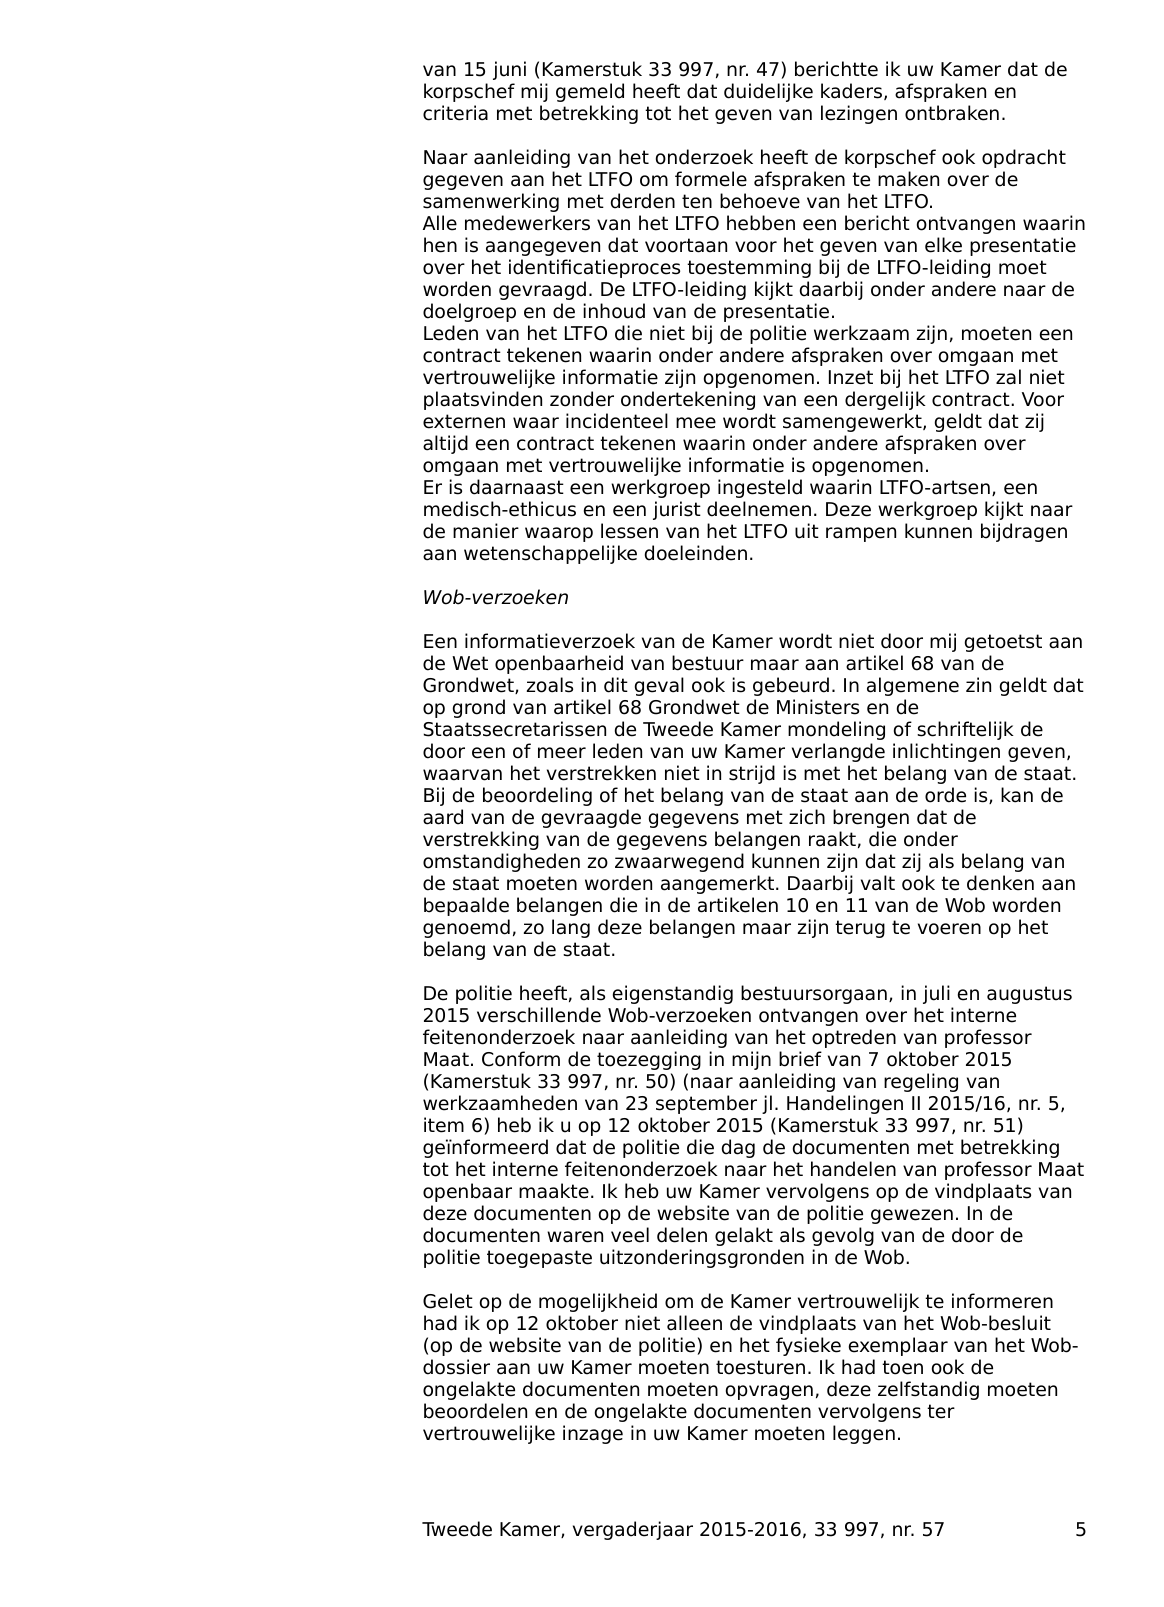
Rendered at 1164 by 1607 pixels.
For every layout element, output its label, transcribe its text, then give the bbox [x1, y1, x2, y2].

subtitle Wob-verzoeken [422, 587, 1087, 609]
text van 15 juni (Kamerstuk 33 997, nr. 47) berichtte ik uw Kamer dat de korpschef mij gemeld heeft dat duidelijke kaders, afspraken en criteria met betrekking tot het geven van lezingen ontbraken. [422, 59, 1087, 125]
text Er is daarnaast een werkgroep ingesteld waarin LTFO-artsen, een medisch-ethicus en een jurist deelnemen. Deze werkgroep kijkt naar de manier waarop lessen van het LTFO uit rampen kunnen bijdragen aan wetenschappelijke doeleinden. [422, 477, 1087, 565]
text Een informatieverzoek van de Kamer wordt niet door mij getoetst aan de Wet openbaarheid van bestuur maar aan artikel 68 van de Grondwet, zoals in dit geval ook is gebeurd. In algemene zin geldt dat op grond van artikel 68 Grondwet de Ministers en de Staatssecretarissen de Tweede Kamer mondeling of schriftelijk de door een of meer leden van uw Kamer verlangde inlichtingen geven, waarvan het verstrekken niet in strijd is met het belang van de staat. Bij de beoordeling of het belang van de staat aan de orde is, kan de aard van de gevraagde gegevens met zich brengen dat de verstrekking van de gegevens belangen raakt, die onder omstandigheden zo zwaarwegend kunnen zijn dat zij als belang van de staat moeten worden aangemerkt. Daarbij valt ook te denken aan bepaalde belangen die in de artikelen 10 en 11 van de Wob worden genoemd, zo lang deze belangen maar zijn terug te voeren op het belang van de staat. [422, 631, 1087, 961]
text Alle medewerkers van het LTFO hebben een bericht ontvangen waarin hen is aangegeven dat voortaan voor het geven van elke presentatie over het identificatieproces toestemming bij de LTFO-leiding moet worden gevraagd. De LTFO-leiding kijkt daarbij onder andere naar de doelgroep en de inhoud van de presentatie. [422, 213, 1087, 323]
text Leden van het LTFO die niet bij de politie werkzaam zijn, moeten een contract tekenen waarin onder andere afspraken over omgaan met vertrouwelijke informatie zijn opgenomen. Inzet bij het LTFO zal niet plaatsvinden zonder ondertekening van een dergelijk contract. Voor externen waar incidenteel mee wordt samengewerkt, geldt dat zij altijd een contract tekenen waarin onder andere afspraken over omgaan met vertrouwelijke informatie is opgenomen. [422, 323, 1087, 477]
text De politie heeft, als eigenstandig bestuursorgaan, in juli en augustus 2015 verschillende Wob-verzoeken ontvangen over het interne feitenonderzoek naar aanleiding van het optreden van professor Maat. Conform de toezegging in mijn brief van 7 oktober 2015 (Kamerstuk 33 997, nr. 50) (naar aanleiding van regeling van werkzaamheden van 23 september jl. Handelingen II 2015/16, nr. 5, item 6) heb ik u op 12 oktober 2015 (Kamerstuk 33 997, nr. 51) geïnformeerd dat de politie die dag de documenten met betrekking tot het interne feitenonderzoek naar het handelen van professor Maat openbaar maakte. Ik heb uw Kamer vervolgens op de vindplaats van deze documenten op de website van de politie gewezen. In de documenten waren veel delen gelakt als gevolg van de door de politie toegepaste uitzonderingsgronden in de Wob. [422, 983, 1087, 1269]
text Gelet op de mogelijkheid om de Kamer vertrouwelijk te informeren had ik op 12 oktober niet alleen de vindplaats van het Wob-besluit (op de website van de politie) en het fysieke exemplaar van het Wob-dossier aan uw Kamer moeten toesturen. Ik had toen ook de ongelakte documenten moeten opvragen, deze zelfstandig moeten beoordelen en de ongelakte documenten vervolgens ter vertrouwelijke inzage in uw Kamer moeten leggen. [422, 1291, 1087, 1445]
text Naar aanleiding van het onderzoek heeft de korpschef ook opdracht gegeven aan het LTFO om formele afspraken te maken over de samenwerking met derden ten behoeve van het LTFO. [422, 147, 1087, 213]
